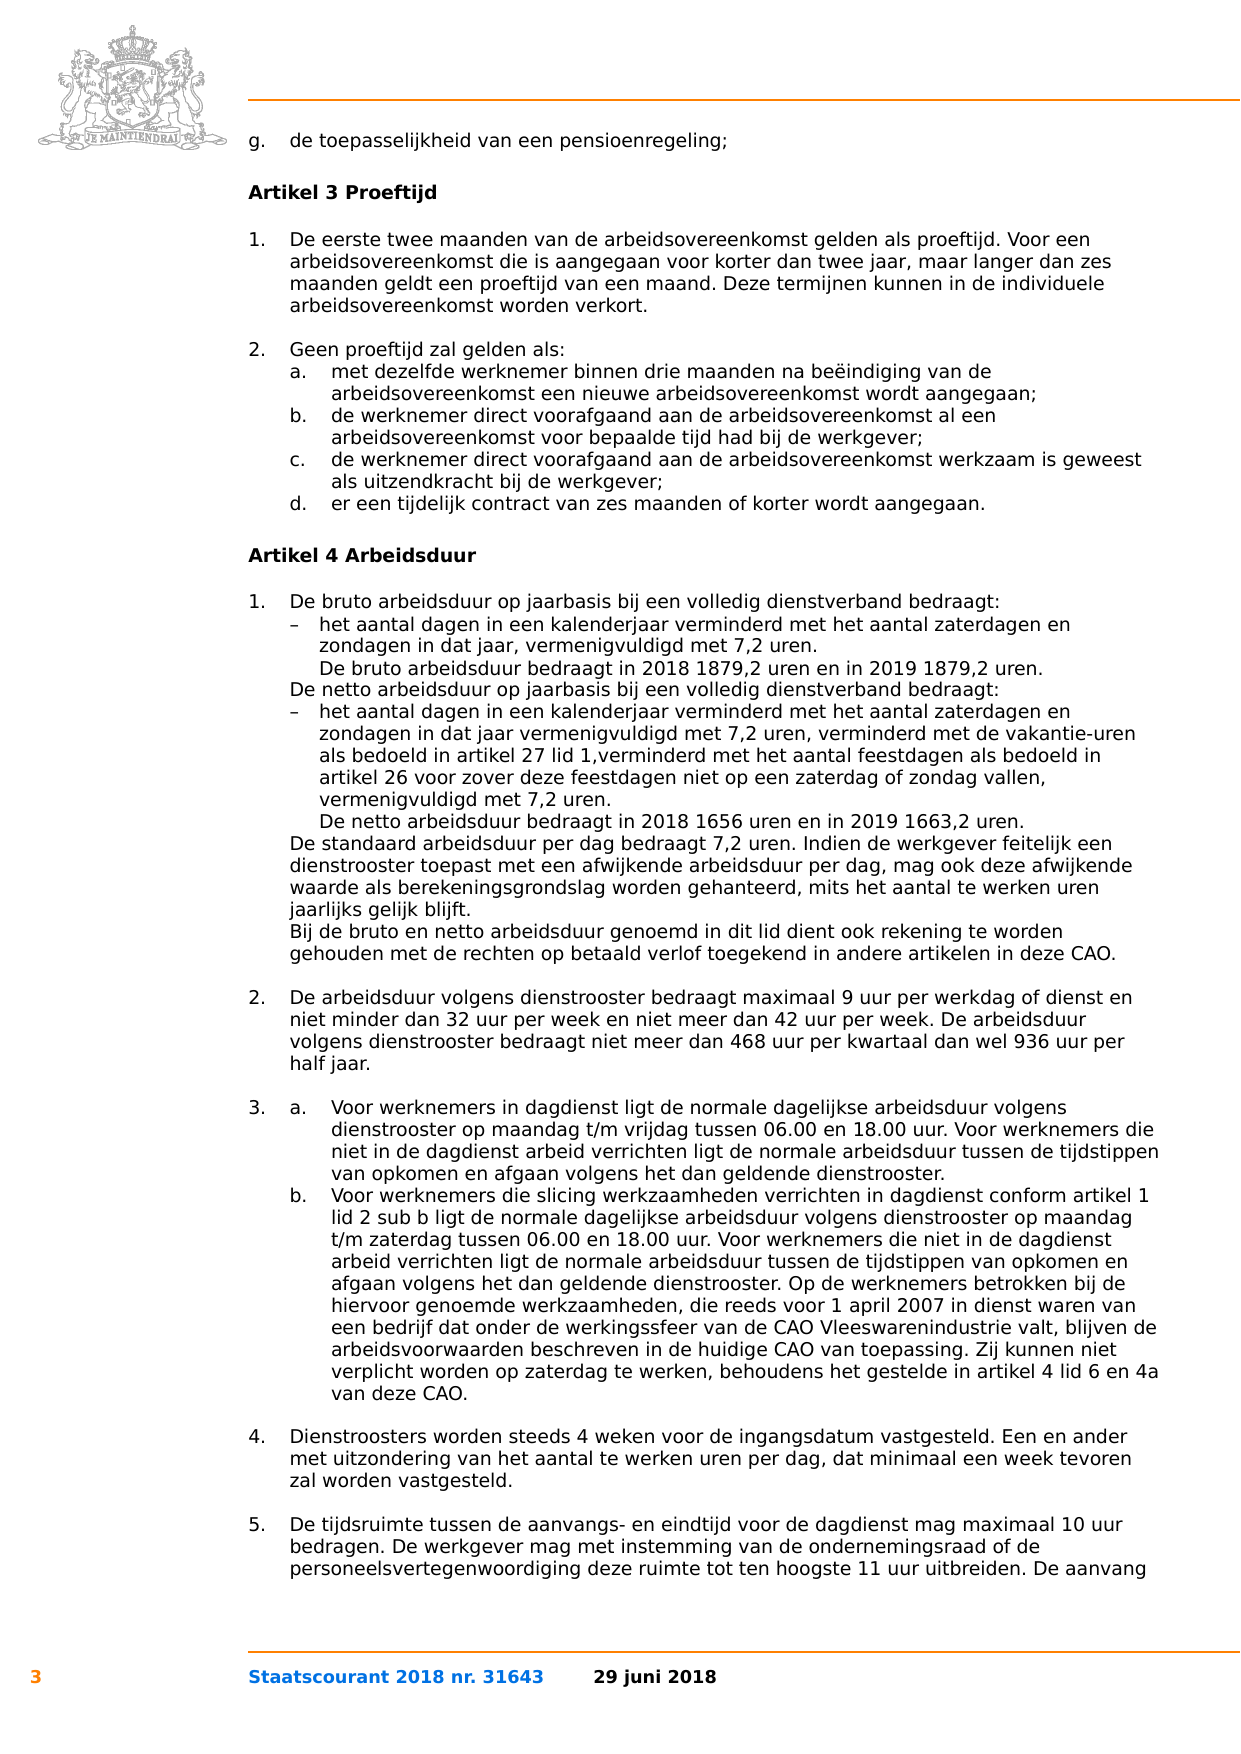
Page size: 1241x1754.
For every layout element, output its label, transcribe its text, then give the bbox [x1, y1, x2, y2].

text De standaard arbeidsduur per dag bedraagt 7,2 uren. Indien de werkgever feitelijk een dienstrooster toepast met een afwijkende arbeidsduur per dag, mag ook deze afwijkende waarde als berekeningsgrondslag worden gehanteerd, mits het aantal te werken uren jaarlijks gelijk blijft. [289, 833, 1163, 921]
text g. de toepasselijkheid van een pensioenregeling; [248, 130, 1163, 152]
text De netto arbeidsduur op jaarbasis bij een volledig dienstverband bedraagt: [289, 679, 1163, 701]
text 2. Geen proeftijd zal gelden als: [248, 339, 1163, 361]
text – het aantal dagen in een kalenderjaar verminderd met het aantal zaterdagen en zondagen in dat jaar, vermenigvuldigd met 7,2 uren. [289, 613, 1163, 657]
text d. er een tijdelijk contract van zes maanden of korter wordt aangegaan. [289, 492, 1163, 514]
text 4. Dienstroosters worden steeds 4 weken voor de ingangsdatum vastgesteld. Een en ander met uitzondering van het aantal te werken uren per dag, dat minimaal een week tevoren zal worden vastgesteld. [248, 1426, 1163, 1492]
text – het aantal dagen in een kalenderjaar verminderd met het aantal zaterdagen en zondagen in dat jaar vermenigvuldigd met 7,2 uren, verminderd met de vakantie-uren als bedoeld in artikel 27 lid 1,verminderd met het aantal feestdagen als bedoeld in artikel 26 voor zover deze feestdagen niet op een zaterdag of zondag vallen, vermenigvuldigd met 7,2 uren. [289, 701, 1163, 811]
picture [38, 25, 227, 150]
text 5. De tijdsruimte tussen de aanvangs- en eindtijd voor de dagdienst mag maximaal 10 uur bedragen. De werkgever mag met instemming van de ondernemingsraad of de personeelsvertegenwoordiging deze ruimte tot ten hoogste 11 uur uitbreiden. De aanvang [248, 1514, 1163, 1580]
text De netto arbeidsduur bedraagt in 2018 1656 uren en in 2019 1663,2 uren. [319, 811, 1163, 833]
text Bij de bruto en netto arbeidsduur genoemd in dit lid dient ook rekening te worden gehouden met de rechten op betaald verlof toegekend in andere artikelen in deze CAO. [289, 921, 1163, 965]
text c. de werknemer direct voorafgaand aan de arbeidsovereenkomst werkzaam is geweest als uitzendkracht bij de werkgever; [289, 448, 1163, 492]
text 3. a. Voor werknemers in dagdienst ligt de normale dagelijkse arbeidsduur volgens dienstrooster op maandag t/m vrijdag tussen 06.00 en 18.00 uur. Voor werknemers die niet in de dagdienst arbeid verrichten ligt de normale arbeidsduur tussen de tijdstippen van opkomen en afgaan volgens het dan geldende dienstrooster. [248, 1097, 1163, 1185]
text b. Voor werknemers die slicing werkzaamheden verrichten in dagdienst conform artikel 1 lid 2 sub b ligt de normale dagelijkse arbeidsduur volgens dienstrooster op maandag t/m zaterdag tussen 06.00 en 18.00 uur. Voor werknemers die niet in de dagdienst arbeid verrichten ligt de normale arbeidsduur tussen de tijdstippen van opkomen en afgaan volgens het dan geldende dienstrooster. Op de werknemers betrokken bij de hiervoor genoemde werkzaamheden, die reeds voor 1 april 2007 in dienst waren van een bedrijf dat onder de werkingssfeer van de CAO Vleeswarenindustrie valt, blijven de arbeidsvoorwaarden beschreven in de huidige CAO van toepassing. Zij kunnen niet verplicht worden op zaterdag te werken, behoudens het gestelde in artikel 4 lid 6 en 4a van deze CAO. [289, 1185, 1163, 1404]
text 1. De bruto arbeidsduur op jaarbasis bij een volledig dienstverband bedraagt: [248, 591, 1163, 613]
text De bruto arbeidsduur bedraagt in 2018 1879,2 uren en in 2019 1879,2 uren. [319, 657, 1163, 679]
subtitle Artikel 4 Arbeidsduur [248, 544, 1163, 566]
subtitle Artikel 3 Proeftijd [248, 182, 1163, 204]
text 1. De eerste twee maanden van de arbeidsovereenkomst gelden als proeftijd. Voor een arbeidsovereenkomst die is aangegaan voor korter dan twee jaar, maar langer dan zes maanden geldt een proeftijd van een maand. Deze termijnen kunnen in de individuele arbeidsovereenkomst worden verkort. [248, 229, 1163, 317]
text 2. De arbeidsduur volgens dienstrooster bedraagt maximaal 9 uur per werkdag of dienst en niet minder dan 32 uur per week en niet meer dan 42 uur per week. De arbeidsduur volgens dienstrooster bedraagt niet meer dan 468 uur per kwartaal dan wel 936 uur per half jaar. [248, 987, 1163, 1075]
text b. de werknemer direct voorafgaand aan de arbeidsovereenkomst al een arbeidsovereenkomst voor bepaalde tijd had bij de werkgever; [289, 404, 1163, 448]
text a. met dezelfde werknemer binnen drie maanden na beëindiging van de arbeidsovereenkomst een nieuwe arbeidsovereenkomst wordt aangegaan; [289, 361, 1163, 404]
